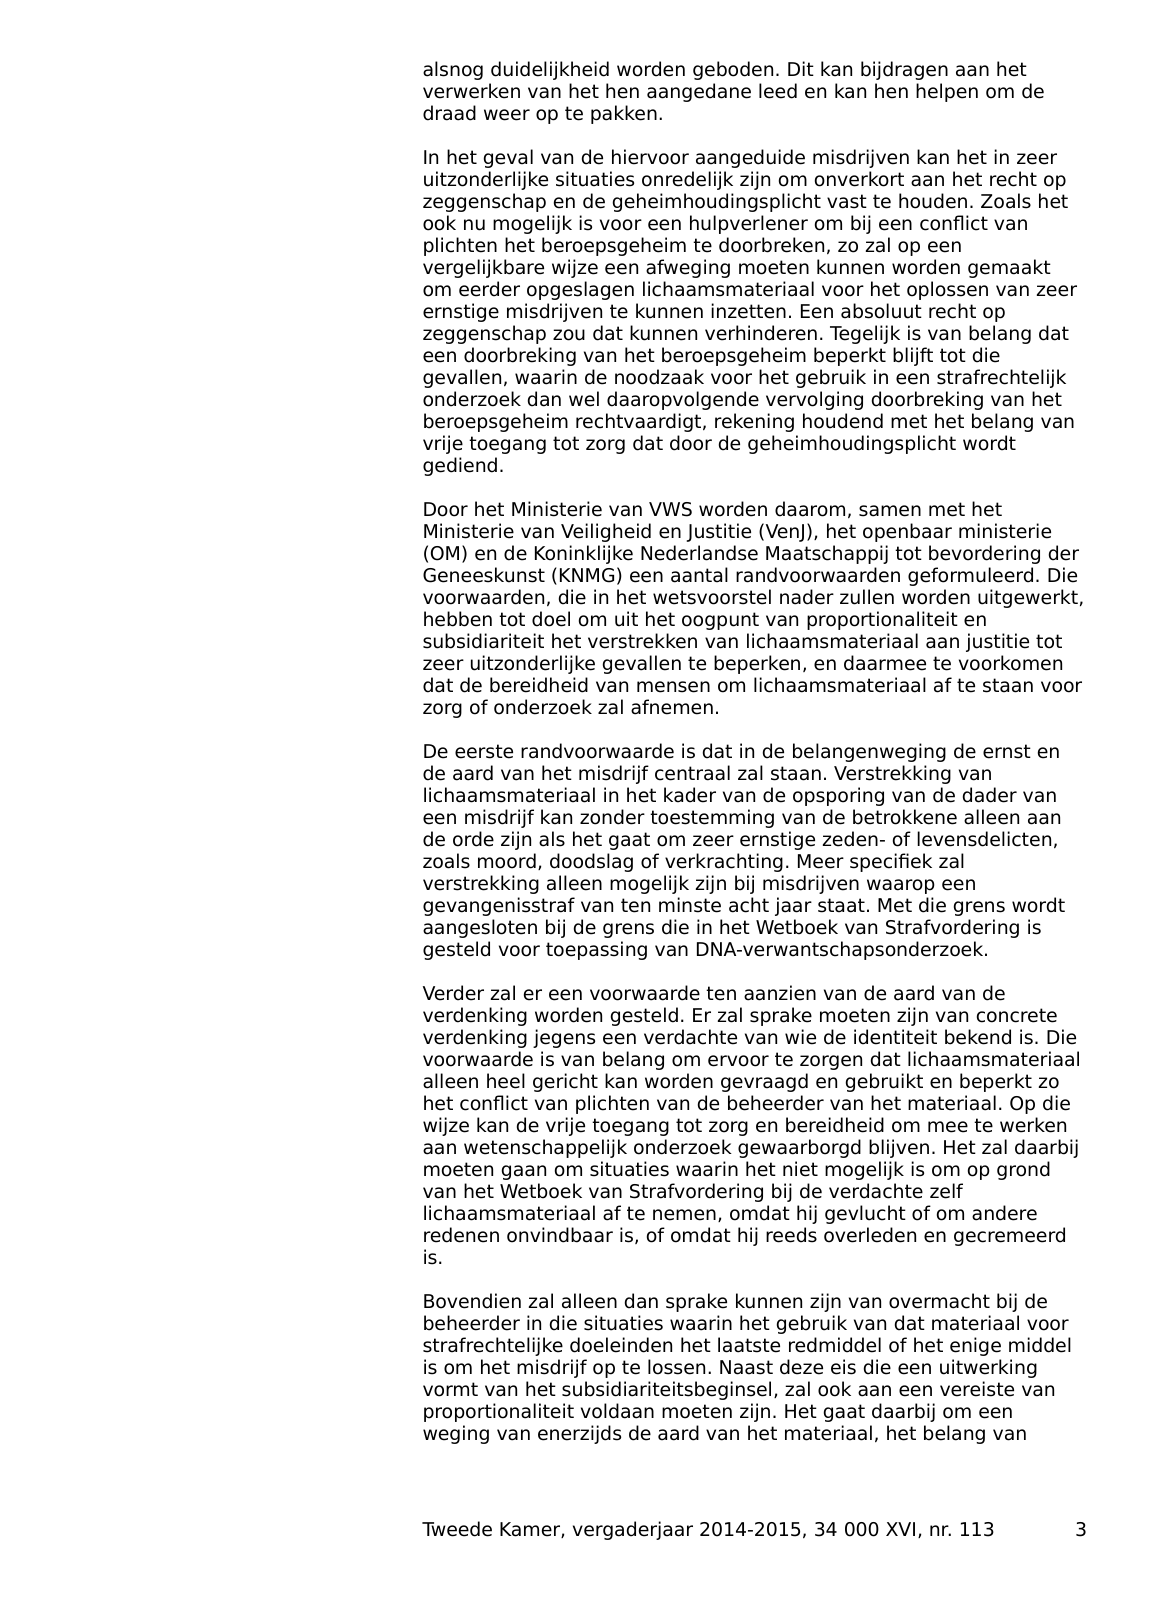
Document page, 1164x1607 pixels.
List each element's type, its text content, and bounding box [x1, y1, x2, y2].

text Verder zal er een voorwaarde ten aanzien van de aard van de verdenking worden gesteld. Er zal sprake moeten zijn van concrete verdenking jegens een verdachte van wie de identiteit bekend is. Die voorwaarde is van belang om ervoor te zorgen dat lichaamsmateriaal alleen heel gericht kan worden gevraagd en gebruikt en beperkt zo het conflict van plichten van de beheerder van het materiaal. Op die wijze kan de vrije toegang tot zorg en bereidheid om mee te werken aan wetenschappelijk onderzoek gewaarborgd blijven. Het zal daarbij moeten gaan om situaties waarin het niet mogelijk is om op grond van het Wetboek van Strafvordering bij de verdachte zelf lichaamsmateriaal af te nemen, omdat hij gevlucht of om andere redenen onvindbaar is, of omdat hij reeds overleden en gecremeerd is. [422, 983, 1087, 1269]
text De eerste randvoorwaarde is dat in de belangenweging de ernst en de aard van het misdrijf centraal zal staan. Verstrekking van lichaamsmateriaal in het kader van de opsporing van de dader van een misdrijf kan zonder toestemming van de betrokkene alleen aan de orde zijn als het gaat om zeer ernstige zeden- of levensdelicten, zoals moord, doodslag of verkrachting. Meer specifiek zal verstrekking alleen mogelijk zijn bij misdrijven waarop een gevangenisstraf van ten minste acht jaar staat. Met die grens wordt aangesloten bij de grens die in het Wetboek van Strafvordering is gesteld voor toepassing van DNA-verwantschapsonderzoek. [422, 741, 1087, 961]
text In het geval van de hiervoor aangeduide misdrijven kan het in zeer uitzonderlijke situaties onredelijk zijn om onverkort aan het recht op zeggenschap en de geheimhoudingsplicht vast te houden. Zoals het ook nu mogelijk is voor een hulpverlener om bij een conflict van plichten het beroepsgeheim te doorbreken, zo zal op een vergelijkbare wijze een afweging moeten kunnen worden gemaakt om eerder opgeslagen lichaamsmateriaal voor het oplossen van zeer ernstige misdrijven te kunnen inzetten. Een absoluut recht op zeggenschap zou dat kunnen verhinderen. Tegelijk is van belang dat een doorbreking van het beroepsgeheim beperkt blijft tot die gevallen, waarin de noodzaak voor het gebruik in een strafrechtelijk onderzoek dan wel daaropvolgende vervolging doorbreking van het beroepsgeheim rechtvaardigt, rekening houdend met het belang van vrije toegang tot zorg dat door de geheimhoudingsplicht wordt gediend. [422, 147, 1087, 477]
text Door het Ministerie van VWS worden daarom, samen met het Ministerie van Veiligheid en Justitie (VenJ), het openbaar ministerie (OM) en de Koninklijke Nederlandse Maatschappij tot bevordering der Geneeskunst (KNMG) een aantal randvoorwaarden geformuleerd. Die voorwaarden, die in het wetsvoorstel nader zullen worden uitgewerkt, hebben tot doel om uit het oogpunt van proportionaliteit en subsidiariteit het verstrekken van lichaamsmateriaal aan justitie tot zeer uitzonderlijke gevallen te beperken, en daarmee te voorkomen dat de bereidheid van mensen om lichaamsmateriaal af te staan voor zorg of onderzoek zal afnemen. [422, 499, 1087, 719]
text Bovendien zal alleen dan sprake kunnen zijn van overmacht bij de beheerder in die situaties waarin het gebruik van dat materiaal voor strafrechtelijke doeleinden het laatste redmiddel of het enige middel is om het misdrijf op te lossen. Naast deze eis die een uitwerking vormt van het subsidiariteitsbeginsel, zal ook aan een vereiste van proportionaliteit voldaan moeten zijn. Het gaat daarbij om een weging van enerzijds de aard van het materiaal, het belang van [422, 1291, 1087, 1445]
text alsnog duidelijkheid worden geboden. Dit kan bijdragen aan het verwerken van het hen aangedane leed en kan hen helpen om de draad weer op te pakken. [422, 59, 1087, 125]
